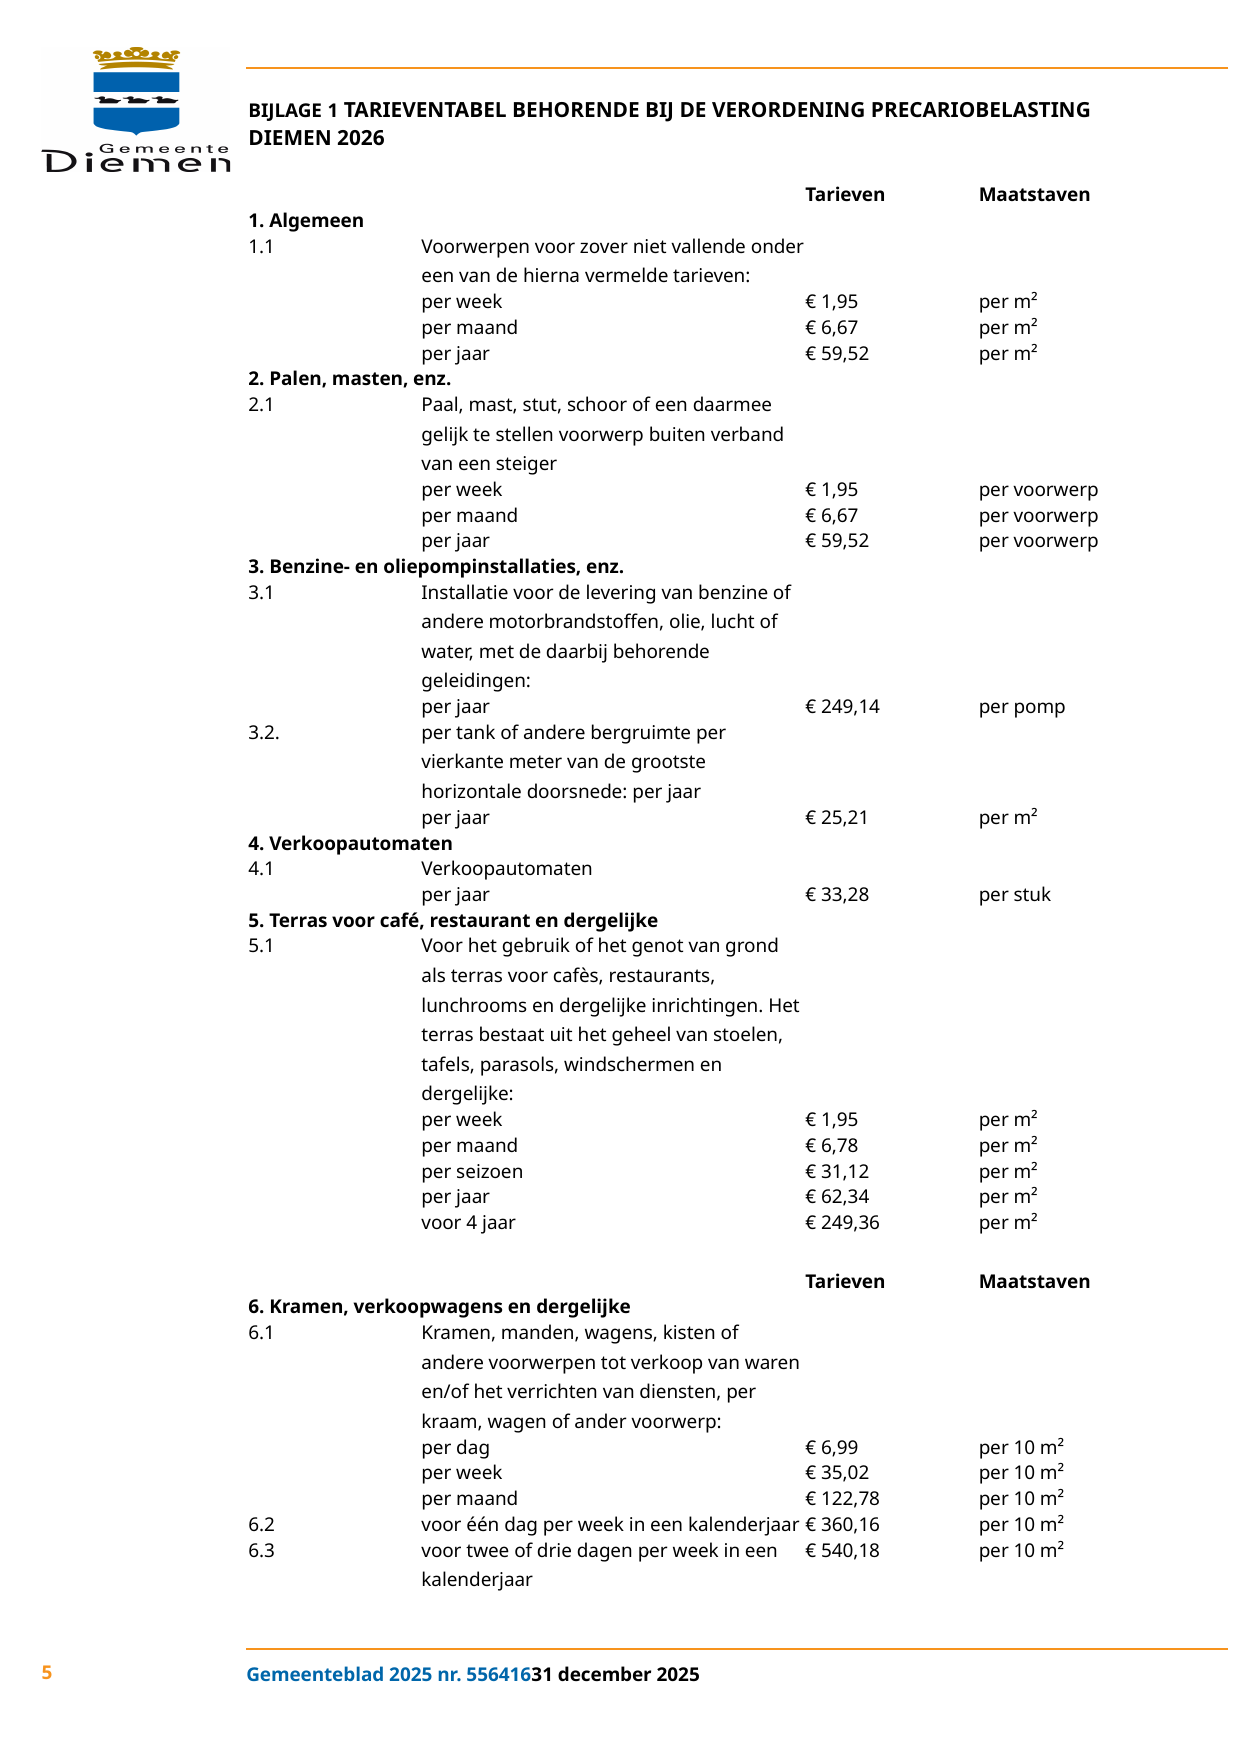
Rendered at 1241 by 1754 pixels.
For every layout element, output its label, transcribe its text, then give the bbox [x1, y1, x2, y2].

table_cell Verkoopautomaten [421, 856, 805, 881]
table_cell [979, 233, 1152, 288]
table_cell [979, 1294, 1152, 1319]
table_cell [805, 1294, 978, 1319]
table_cell per m² [979, 314, 1152, 340]
table_cell € 1,95 [805, 1106, 978, 1132]
table_cell 4.1 [248, 856, 421, 881]
table_cell [248, 340, 421, 365]
table_cell € 1,95 [805, 476, 978, 502]
table_cell Voorwerpen voor zover niet vallende onder een van de hierna vermelde tarieven: [421, 233, 805, 288]
table_cell voor twee of drie dagen per week in een kalenderjaar [421, 1537, 805, 1592]
table_cell per jaar [421, 340, 805, 365]
table_cell € 33,28 [805, 881, 978, 907]
table_cell [979, 719, 1152, 804]
table_cell [248, 528, 421, 553]
table_cell 2. Palen, masten, enz. [248, 365, 805, 391]
table_cell [979, 907, 1152, 933]
table_cell [248, 804, 421, 830]
table_cell per 10 m² [979, 1460, 1152, 1485]
table_cell € 122,78 [805, 1485, 978, 1511]
table_cell per jaar [421, 881, 805, 907]
table_cell [979, 391, 1152, 476]
table_cell [805, 365, 978, 391]
table_cell 3.1 [248, 579, 421, 693]
table_cell per 10 m² [979, 1537, 1152, 1592]
table_cell [248, 288, 421, 314]
table_cell [248, 881, 421, 907]
table_cell per jaar [421, 1184, 805, 1209]
table_cell [248, 1434, 421, 1459]
table_cell [248, 502, 421, 527]
table_cell € 59,52 [805, 340, 978, 365]
table_cell [805, 856, 978, 881]
table_cell € 35,02 [805, 1460, 978, 1485]
table_cell per m² [979, 1132, 1152, 1158]
table_header [248, 181, 805, 207]
table_cell voor 4 jaar [421, 1209, 805, 1235]
table_cell [979, 579, 1152, 693]
table_cell [805, 830, 978, 856]
table_cell per 10 m² [979, 1434, 1152, 1459]
table_cell per voorwerp [979, 528, 1152, 553]
table_cell Installatie voor de levering van benzine of andere motorbrandstoffen, olie, lucht of water, met de daarbij behorende geleidingen: [421, 579, 805, 693]
table_cell [248, 1460, 421, 1485]
table_header Maatstaven [979, 181, 1152, 207]
table_cell 2.1 [248, 391, 421, 476]
table_cell [979, 830, 1152, 856]
table_cell per week [421, 1106, 805, 1132]
table_cell 3. Benzine- en oliepompinstallaties, enz. [248, 553, 805, 579]
table_cell per 10 m² [979, 1485, 1152, 1511]
table_cell [979, 933, 1152, 1106]
table_cell [248, 314, 421, 340]
table_cell [979, 1319, 1152, 1434]
table_cell per jaar [421, 528, 805, 553]
table_cell Paal, mast, stut, schoor of een daarmee gelijk te stellen voorwerp buiten verband van een steiger [421, 391, 805, 476]
table_cell € 25,21 [805, 804, 978, 830]
table_cell € 249,14 [805, 694, 978, 719]
table_cell [805, 933, 978, 1106]
table_cell per week [421, 1460, 805, 1485]
table_cell [805, 579, 978, 693]
table_header Tarieven [805, 1268, 978, 1294]
table_cell € 6,78 [805, 1132, 978, 1158]
table_cell [805, 907, 978, 933]
table_header Maatstaven [979, 1268, 1152, 1294]
table_cell [805, 391, 978, 476]
table_cell [979, 856, 1152, 881]
table_cell [248, 1209, 421, 1235]
table_cell 1.1 [248, 233, 421, 288]
table_cell per jaar [421, 804, 805, 830]
table_cell per m² [979, 340, 1152, 365]
table_cell € 6,99 [805, 1434, 978, 1459]
table_cell per m² [979, 1106, 1152, 1132]
table_cell Kramen, manden, wagens, kisten of andere voorwerpen tot verkoop van waren en/of het verrichten van diensten, per kraam, wagen of ander voorwerp: [421, 1319, 805, 1434]
table_cell [248, 1184, 421, 1209]
table_cell € 540,18 [805, 1537, 978, 1592]
table_cell per stuk [979, 881, 1152, 907]
table_cell [248, 694, 421, 719]
table_cell [979, 207, 1152, 233]
table_cell per maand [421, 314, 805, 340]
table_cell 1. Algemeen [248, 207, 805, 233]
table_cell € 6,67 [805, 314, 978, 340]
table_cell per m² [979, 804, 1152, 830]
picture [41, 47, 231, 172]
table_cell per maand [421, 1132, 805, 1158]
table_cell € 31,12 [805, 1158, 978, 1183]
table_cell 6.2 [248, 1511, 421, 1537]
table_header Tarieven [805, 181, 978, 207]
table_cell per dag [421, 1434, 805, 1459]
table_cell € 1,95 [805, 288, 978, 314]
table_cell per pomp [979, 694, 1152, 719]
table_cell per voorwerp [979, 476, 1152, 502]
table_cell 5. Terras voor café, restaurant en dergelijke [248, 907, 805, 933]
table_cell [248, 1485, 421, 1511]
table_cell per 10 m² [979, 1511, 1152, 1537]
table_cell per seizoen [421, 1158, 805, 1183]
table_cell 6. Kramen, verkoopwagens en dergelijke [248, 1294, 805, 1319]
table_cell [805, 1319, 978, 1434]
table_cell per week [421, 476, 805, 502]
table_cell € 59,52 [805, 528, 978, 553]
table_cell € 249,36 [805, 1209, 978, 1235]
table_cell per m² [979, 1158, 1152, 1183]
table_cell [248, 1132, 421, 1158]
table_cell 6.1 [248, 1319, 421, 1434]
table_cell per jaar [421, 694, 805, 719]
table_cell [979, 365, 1152, 391]
table_cell € 360,16 [805, 1511, 978, 1537]
table_cell [805, 719, 978, 804]
table_cell € 6,67 [805, 502, 978, 527]
table_cell per m² [979, 1209, 1152, 1235]
table_cell per voorwerp [979, 502, 1152, 527]
table_cell [805, 553, 978, 579]
table_cell € 62,34 [805, 1184, 978, 1209]
table_cell 3.2. [248, 719, 421, 804]
table_cell [248, 476, 421, 502]
table_header [248, 1268, 805, 1294]
table_cell [805, 233, 978, 288]
table_cell per m² [979, 288, 1152, 314]
table_cell per maand [421, 1485, 805, 1511]
table_cell [979, 553, 1152, 579]
table_cell 4. Verkoopautomaten [248, 830, 805, 856]
table_cell voor één dag per week in een kalenderjaar [421, 1511, 805, 1537]
table_cell [248, 1106, 421, 1132]
text BIJLAGE 1 TARIEVENTABEL BEHORENDE BIJ DE VERORDENING PRECARIOBELASTING DIEMEN 2026 [248, 95, 1152, 152]
table_cell per tank of andere bergruimte per vierkante meter van de grootste horizontale doorsnede: per jaar [421, 719, 805, 804]
table_cell 5.1 [248, 933, 421, 1106]
table_cell Voor het gebruik of het genot van grond als terras voor cafès, restaurants, lunchrooms en dergelijke inrichtingen. Het terras bestaat uit het geheel van stoelen, tafels, parasols, windschermen en dergelijke: [421, 933, 805, 1106]
table_cell per week [421, 288, 805, 314]
table_cell per m² [979, 1184, 1152, 1209]
table_cell [805, 207, 978, 233]
table_cell per maand [421, 502, 805, 527]
table_cell 6.3 [248, 1537, 421, 1592]
table_cell [248, 1158, 421, 1183]
